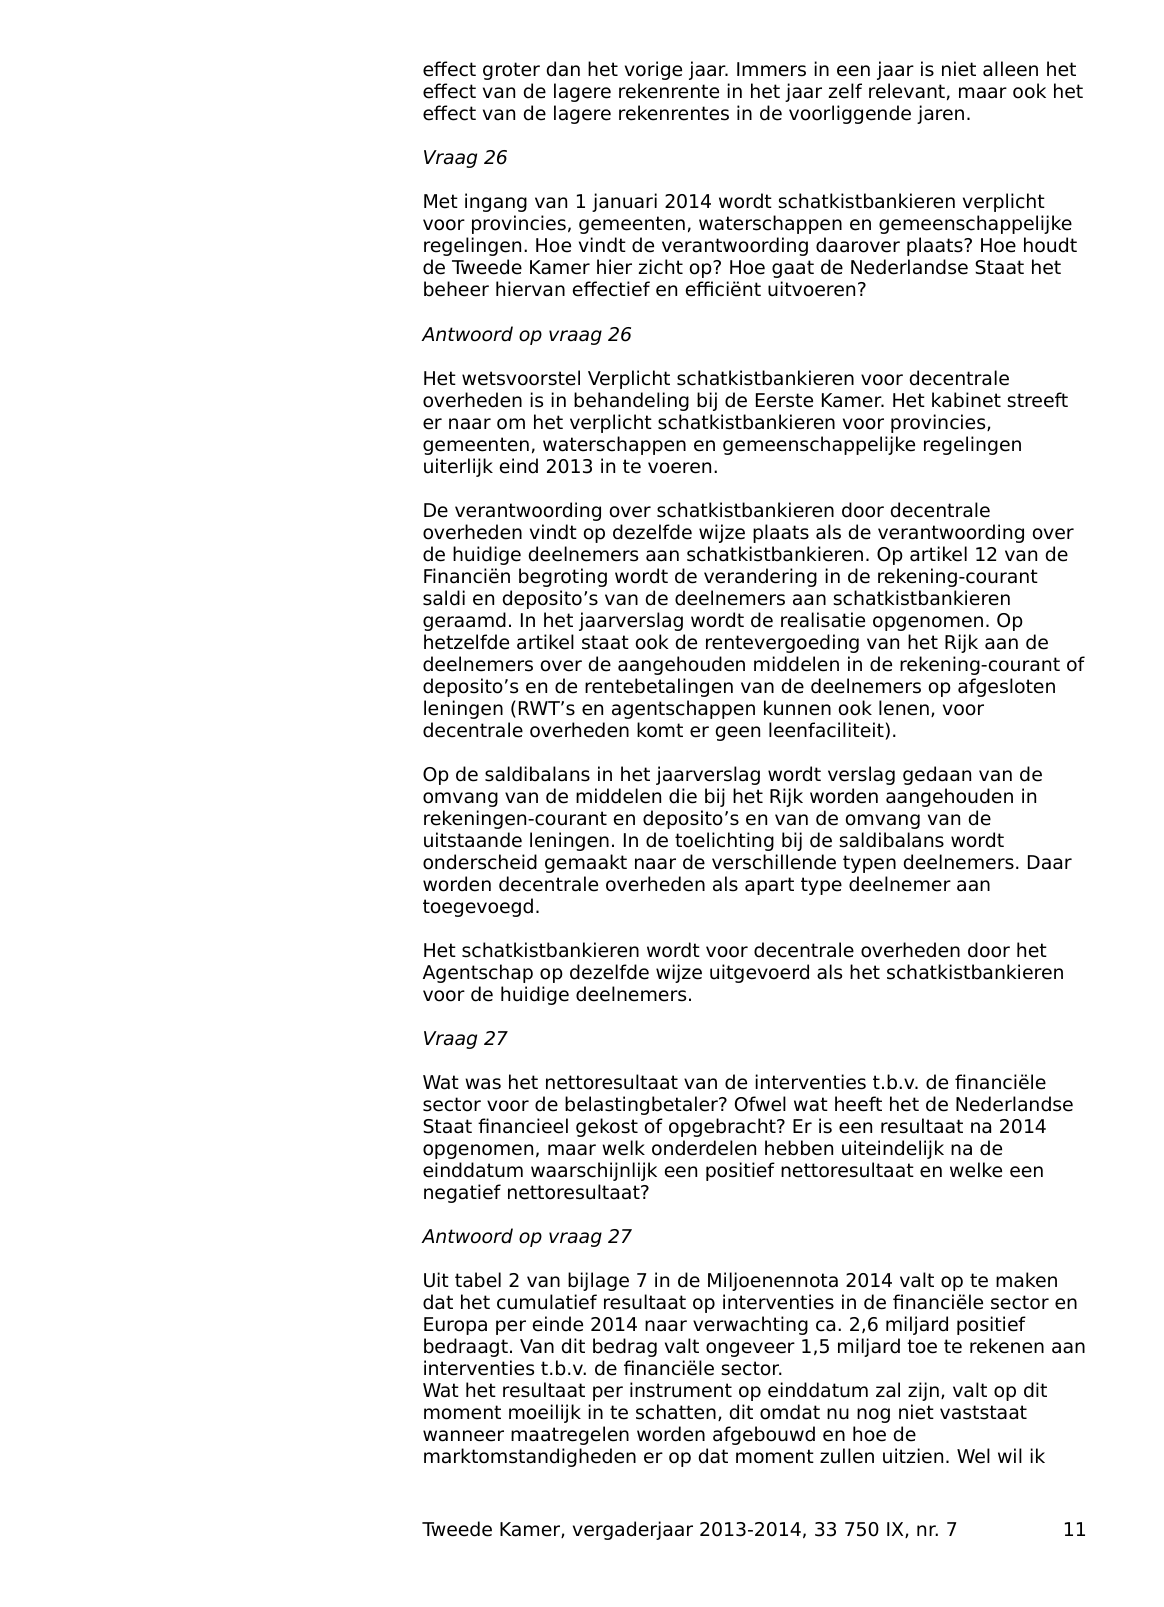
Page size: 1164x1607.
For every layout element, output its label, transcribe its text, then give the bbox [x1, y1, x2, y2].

subtitle Antwoord op vraag 26 [422, 323, 1087, 345]
subtitle Vraag 27 [422, 1028, 1087, 1050]
subtitle Antwoord op vraag 27 [422, 1226, 1087, 1248]
text Het wetsvoorstel Verplicht schatkistbankieren voor decentrale overheden is in behandeling bij de Eerste Kamer. Het kabinet streeft er naar om het verplicht schatkistbankieren voor provincies, gemeenten, waterschappen en gemeenschappelijke regelingen uiterlijk eind 2013 in te voeren. [422, 368, 1087, 477]
text De verantwoording over schatkistbankieren door decentrale overheden vindt op dezelfde wijze plaats als de verantwoording over de huidige deelnemers aan schatkistbankieren. Op artikel 12 van de Financiën begroting wordt de verandering in de rekening-courant saldi en deposito’s van de deelnemers aan schatkistbankieren geraamd. In het jaarverslag wordt de realisatie opgenomen. Op hetzelfde artikel staat ook de rentevergoeding van het Rijk aan de deelnemers over de aangehouden middelen in de rekening-courant of deposito’s en de rentebetalingen van de deelnemers op afgesloten leningen (RWT’s en agentschappen kunnen ook lenen, voor decentrale overheden komt er geen leenfaciliteit). [422, 500, 1087, 741]
text Op de saldibalans in het jaarverslag wordt verslag gedaan van de omvang van de middelen die bij het Rijk worden aangehouden in rekeningen-courant en deposito’s en van de omvang van de uitstaande leningen. In de toelichting bij de saldibalans wordt onderscheid gemaakt naar de verschillende typen deelnemers. Daar worden decentrale overheden als apart type deelnemer aan toegevoegd. [422, 764, 1087, 917]
text Uit tabel 2 van bijlage 7 in de Miljoenennota 2014 valt op te maken dat het cumulatief resultaat op interventies in de financiële sector en Europa per einde 2014 naar verwachting ca. 2,6 miljard positief bedraagt. Van dit bedrag valt ongeveer 1,5 miljard toe te rekenen aan interventies t.b.v. de financiële sector. [422, 1270, 1087, 1380]
text Wat was het nettoresultaat van de interventies t.b.v. de financiële sector voor de belastingbetaler? Ofwel wat heeft het de Nederlandse Staat financieel gekost of opgebracht? Er is een resultaat na 2014 opgenomen, maar welk onderdelen hebben uiteindelijk na de einddatum waarschijnlijk een positief nettoresultaat en welke een negatief nettoresultaat? [422, 1072, 1087, 1204]
text Wat het resultaat per instrument op einddatum zal zijn, valt op dit moment moeilijk in te schatten, dit omdat nu nog niet vaststaat wanneer maatregelen worden afgebouwd en hoe de marktomstandigheden er op dat moment zullen uitzien. Wel wil ik [422, 1380, 1087, 1468]
text Het schatkistbankieren wordt voor decentrale overheden door het Agentschap op dezelfde wijze uitgevoerd als het schatkistbankieren voor de huidige deelnemers. [422, 940, 1087, 1006]
text effect groter dan het vorige jaar. Immers in een jaar is niet alleen het effect van de lagere rekenrente in het jaar zelf relevant, maar ook het effect van de lagere rekenrentes in de voorliggende jaren. [422, 59, 1087, 125]
subtitle Vraag 26 [422, 147, 1087, 169]
text Met ingang van 1 januari 2014 wordt schatkistbankieren verplicht voor provincies, gemeenten, waterschappen en gemeenschappelijke regelingen. Hoe vindt de verantwoording daarover plaats? Hoe houdt de Tweede Kamer hier zicht op? Hoe gaat de Nederlandse Staat het beheer hiervan effectief en efficiënt uitvoeren? [422, 191, 1087, 301]
